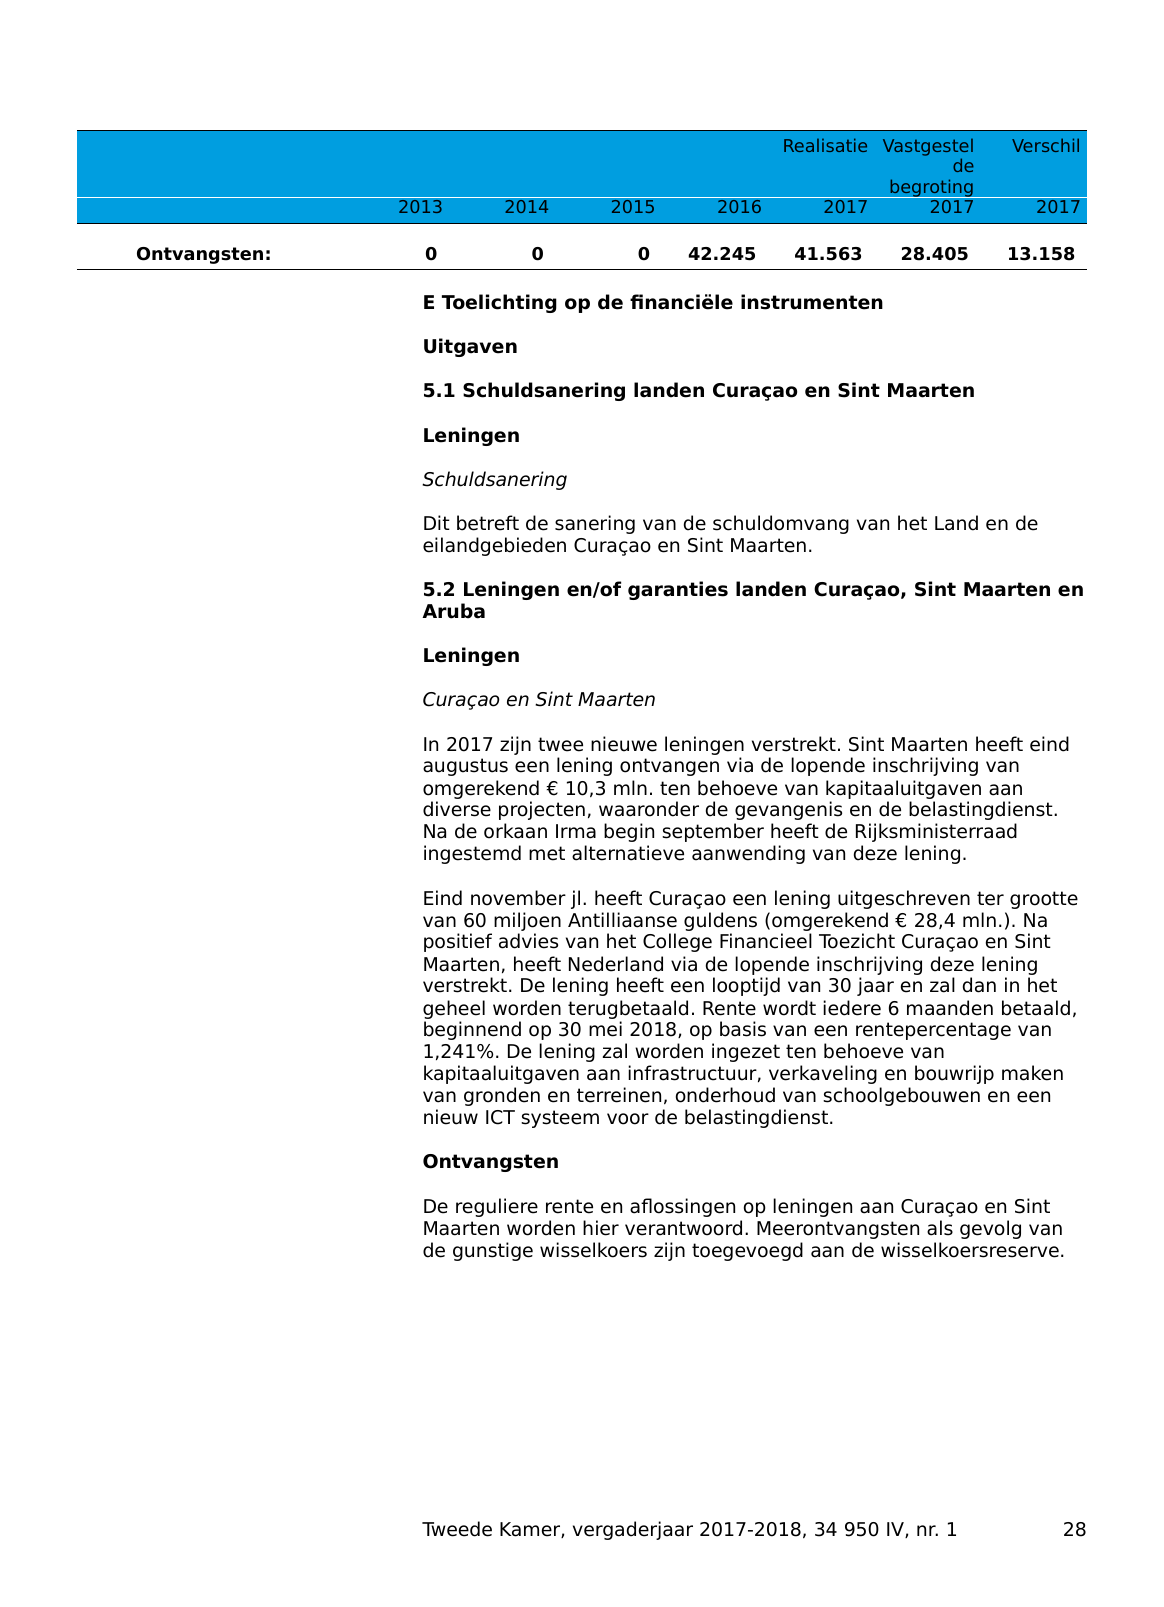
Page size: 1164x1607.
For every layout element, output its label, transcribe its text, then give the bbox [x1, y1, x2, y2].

table_cell 2015 [555, 198, 661, 223]
table_cell [980, 224, 1087, 243]
table_cell [130, 224, 342, 243]
table_cell 13.158 [980, 244, 1087, 269]
table_cell 2017 [980, 198, 1087, 223]
table_cell [555, 224, 661, 243]
table_cell [661, 224, 768, 243]
subtitle E Toelichting op de financiële instrumenten [422, 292, 1087, 314]
subtitle Curaçao en Sint Maarten [422, 689, 1087, 711]
table_header Realisatie [343, 131, 874, 197]
table_cell 2017 [768, 198, 874, 223]
subtitle Ontvangsten [422, 1151, 1087, 1173]
table_cell 0 [555, 244, 661, 269]
table_header Vastgestelde begroting [874, 131, 980, 197]
subtitle 5.1 Schuldsanering landen Curaçao en Sint Maarten [422, 380, 1087, 402]
table_cell [130, 198, 342, 223]
table_header [77, 131, 342, 197]
table_cell [874, 224, 980, 243]
table_cell 2016 [661, 198, 768, 223]
table_cell 0 [449, 244, 555, 269]
subtitle Uitgaven [422, 336, 1087, 358]
text De reguliere rente en aflossingen op leningen aan Curaçao en Sint Maarten worden hier verantwoord. Meerontvangsten als gevolg van de gunstige wisselkoers zijn toegevoegd aan de wisselkoersreserve. [422, 1196, 1087, 1262]
table_cell [449, 224, 555, 243]
table_cell 2017 [874, 198, 980, 223]
subtitle Leningen [422, 645, 1087, 667]
table_cell 42.245 [661, 244, 768, 269]
table_cell 2013 [343, 198, 449, 223]
subtitle Leningen [422, 424, 1087, 446]
table_cell [77, 224, 130, 243]
table_cell 2014 [449, 198, 555, 223]
subtitle 5.2 Leningen en/of garanties landen Curaçao, Sint Maarten en Aruba [422, 579, 1087, 623]
text In 2017 zijn twee nieuwe leningen verstrekt. Sint Maarten heeft eind augustus een lening ontvangen via de lopende inschrijving van omgerekend € 10,3 mln. ten behoeve van kapitaaluitgaven aan diverse projecten, waaronder de gevangenis en de belastingdienst. Na de orkaan Irma begin september heeft de Rijksministerraad ingestemd met alternatieve aanwending van deze lening. [422, 733, 1087, 865]
text Eind november jl. heeft Curaçao een lening uitgeschreven ter grootte van 60 miljoen Antilliaanse guldens (omgerekend € 28,4 mln.). Na positief advies van het College Financieel Toezicht Curaçao en Sint Maarten, heeft Nederland via de lopende inschrijving deze lening verstrekt. De lening heeft een looptijd van 30 jaar en zal dan in het geheel worden terugbetaald. Rente wordt iedere 6 maanden betaald, beginnend op 30 mei 2018, op basis van een rentepercentage van 1,241%. De lening zal worden ingezet ten behoeve van kapitaaluitgaven aan infrastructuur, verkaveling en bouwrijp maken van gronden en terreinen, onderhoud van schoolgebouwen en een nieuw ICT systeem voor de belastingdienst. [422, 887, 1087, 1129]
text Dit betreft de sanering van de schuldomvang van het Land en de eilandgebieden Curaçao en Sint Maarten. [422, 513, 1087, 557]
table_cell [77, 244, 130, 269]
table_cell 28.405 [874, 244, 980, 269]
table_header Verschil [980, 131, 1087, 197]
table_cell [343, 224, 449, 243]
table_cell 0 [343, 244, 449, 269]
table_cell [768, 224, 874, 243]
table_cell Ontvangsten: [130, 244, 342, 269]
subtitle Schuldsanering [422, 469, 1087, 491]
table_cell [77, 198, 130, 223]
table_cell 41.563 [768, 244, 874, 269]
